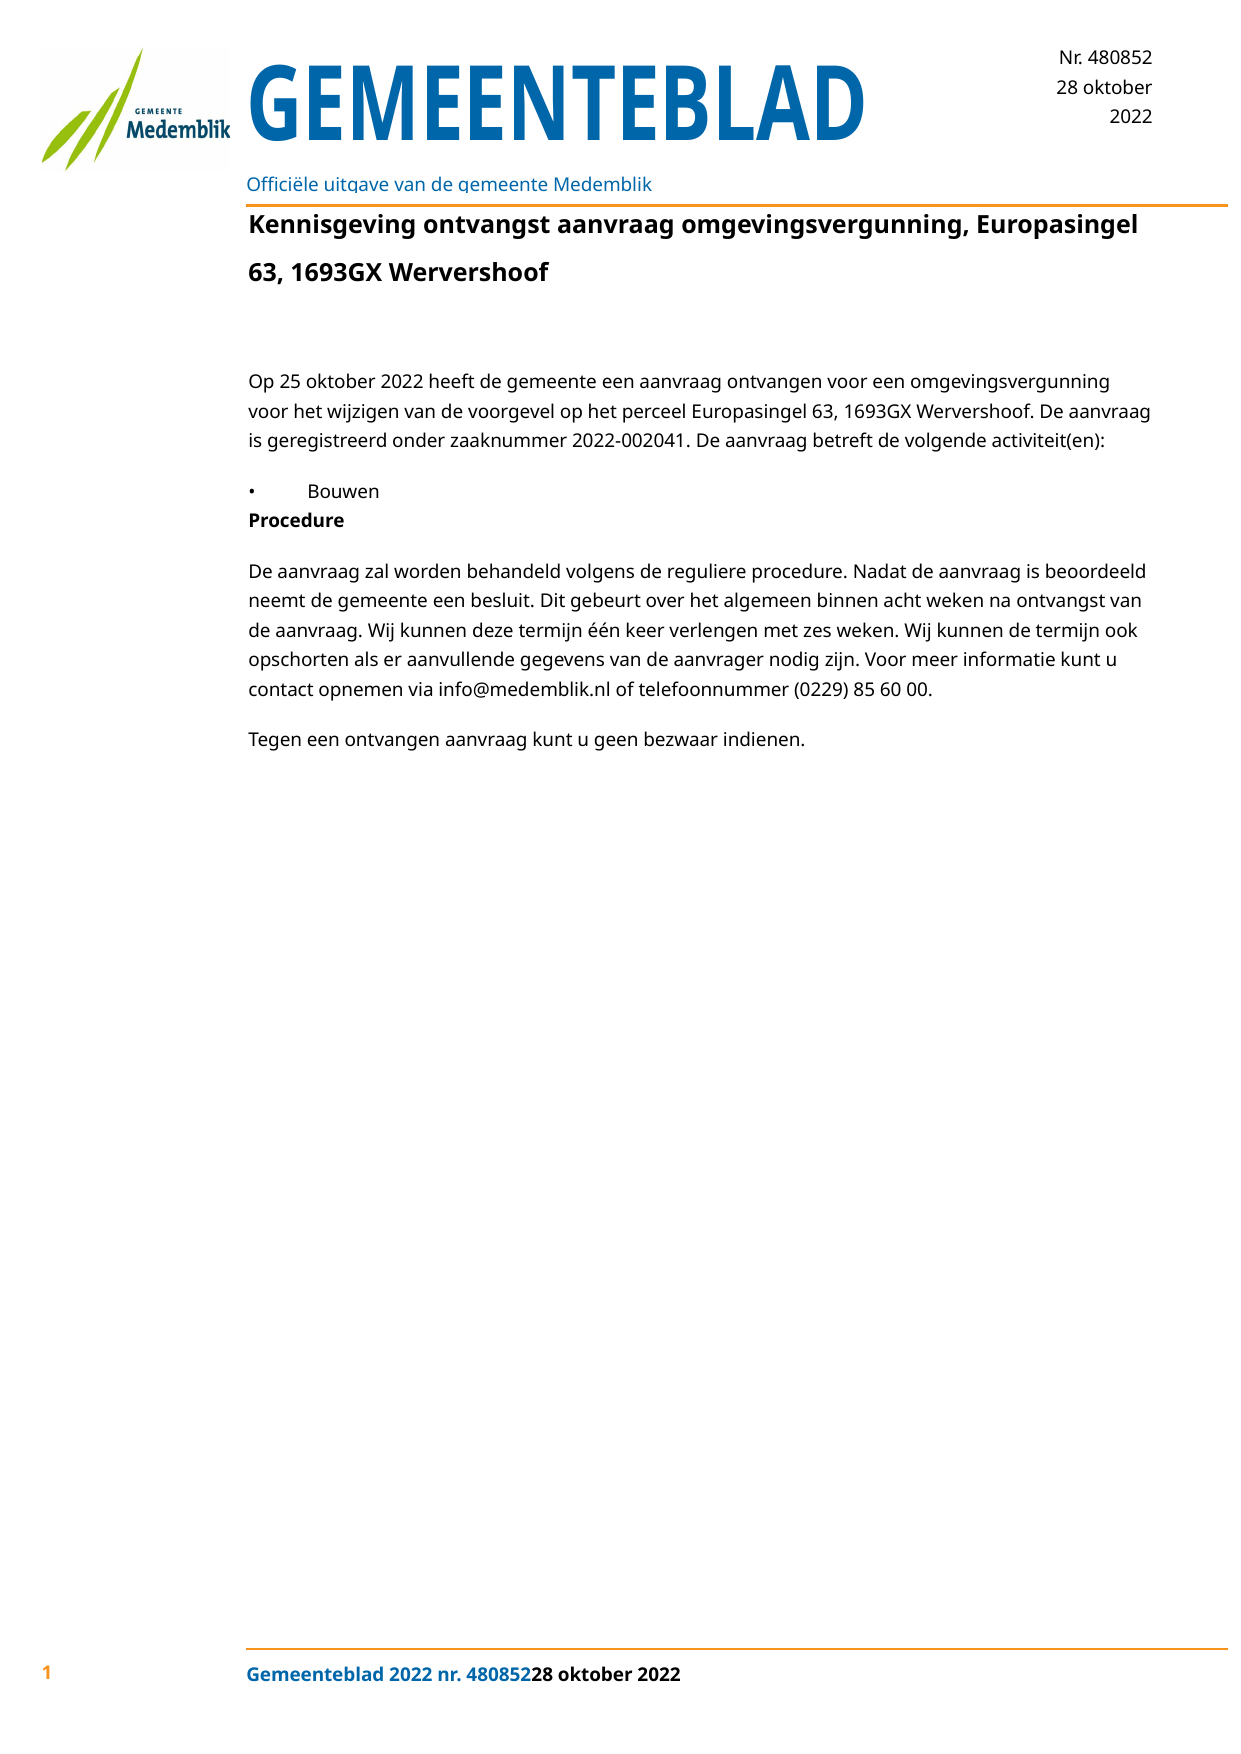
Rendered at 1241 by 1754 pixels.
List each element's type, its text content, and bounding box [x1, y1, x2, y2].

list Bouwen [248, 478, 1152, 504]
text Tegen een ontvangen aanvraag kunt u geen bezwaar indienen. [248, 727, 1152, 752]
picture [41, 47, 231, 172]
text Procedure [248, 507, 1152, 533]
text De aanvraag zal worden behandeld volgens de reguliere procedure. Nadat de aanvraag is beoordeeld neemt de gemeente een besluit. Dit gebeurt over het algemeen binnen acht weken na ontvangst van de aanvraag. Wij kunnen deze termijn één keer verlengen met zes weken. Wij kunnen de termijn ook opschorten als er aanvullende gegevens van de aanvrager nodig zijn. Voor meer informatie kunt u contact opnemen via info@medemblik.nl of telefoonnummer (0229) 85 60 00. [248, 558, 1152, 702]
text Op 25 oktober 2022 heeft de gemeente een aanvraag ontvangen voor een omgevingsvergunning voor het wijzigen van de voorgevel op het perceel Europasingel 63, 1693GX Wervershoof. De aanvraag is geregistreerd onder zaaknummer 2022-002041. De aanvraag betreft de volgende activiteit(en): [248, 368, 1152, 453]
text Kennisgeving ontvangst aanvraag omgevingsvergunning, Europasingel 63, 1693GX Wervershoof [248, 207, 1152, 288]
